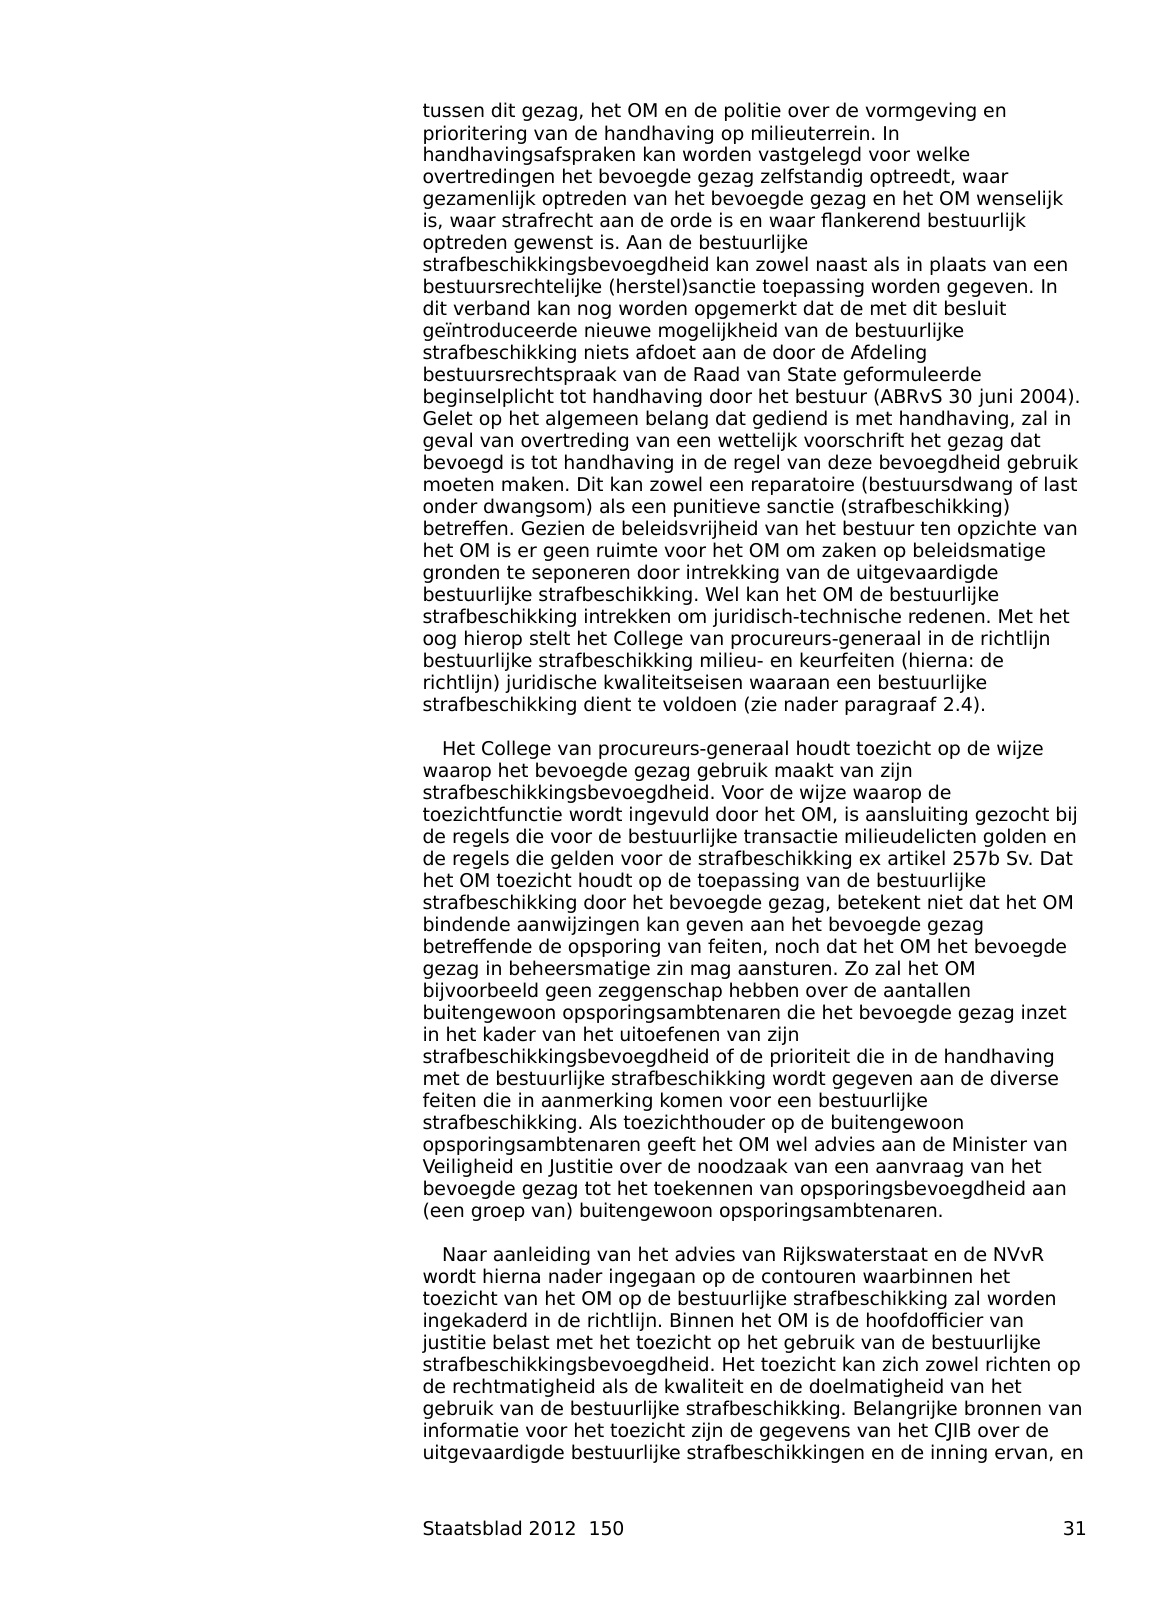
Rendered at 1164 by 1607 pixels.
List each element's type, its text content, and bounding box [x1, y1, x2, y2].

text Het College van procureurs-generaal houdt toezicht op de wijze waarop het bevoegde gezag gebruik maakt van zijn strafbeschikkingsbevoegdheid. Voor de wijze waarop de toezichtfunctie wordt ingevuld door het OM, is aansluiting gezocht bij de regels die voor de bestuurlijke transactie milieudelicten golden en de regels die gelden voor de strafbeschikking ex artikel 257b Sv. Dat het OM toezicht houdt op de toepassing van de bestuurlijke strafbeschikking door het bevoegde gezag, betekent niet dat het OM bindende aanwijzingen kan geven aan het bevoegde gezag betreffende de opsporing van feiten, noch dat het OM het bevoegde gezag in beheersmatige zin mag aansturen. Zo zal het OM bijvoorbeeld geen zeggenschap hebben over de aantallen buitengewoon opsporingsambtenaren die het bevoegde gezag inzet in het kader van het uitoefenen van zijn strafbeschikkingsbevoegdheid of de prioriteit die in de handhaving met de bestuurlijke strafbeschikking wordt gegeven aan de diverse feiten die in aanmerking komen voor een bestuurlijke strafbeschikking. Als toezichthouder op de buitengewoon opsporingsambtenaren geeft het OM wel advies aan de Minister van Veiligheid en Justitie over de noodzaak van een aanvraag van het bevoegde gezag tot het toekennen van opsporingsbevoegdheid aan (een groep van) buitengewoon opsporingsambtenaren. [422, 738, 1087, 1222]
text tussen dit gezag, het OM en de politie over de vormgeving en prioritering van de handhaving op milieuterrein. In handhavingsafspraken kan worden vastgelegd voor welke overtredingen het bevoegde gezag zelfstandig optreedt, waar gezamenlijk optreden van het bevoegde gezag en het OM wenselijk is, waar strafrecht aan de orde is en waar flankerend bestuurlijk optreden gewenst is. Aan de bestuurlijke strafbeschikkingsbevoegdheid kan zowel naast als in plaats van een bestuursrechtelijke (herstel)sanctie toepassing worden gegeven. In dit verband kan nog worden opgemerkt dat de met dit besluit geïntroduceerde nieuwe mogelijkheid van de bestuurlijke strafbeschikking niets afdoet aan de door de Afdeling bestuursrechtspraak van de Raad van State geformuleerde beginselplicht tot handhaving door het bestuur (ABRvS 30 juni 2004). Gelet op het algemeen belang dat gediend is met handhaving, zal in geval van overtreding van een wettelijk voorschrift het gezag dat bevoegd is tot handhaving in de regel van deze bevoegdheid gebruik moeten maken. Dit kan zowel een reparatoire (bestuursdwang of last onder dwangsom) als een punitieve sanctie (strafbeschikking) betreffen. Gezien de beleidsvrijheid van het bestuur ten opzichte van het OM is er geen ruimte voor het OM om zaken op beleidsmatige gronden te seponeren door intrekking van de uitgevaardigde bestuurlijke strafbeschikking. Wel kan het OM de bestuurlijke strafbeschikking intrekken om juridisch-technische redenen. Met het oog hierop stelt het College van procureurs-generaal in de richtlijn bestuurlijke strafbeschikking milieu- en keurfeiten (hierna: de richtlijn) juridische kwaliteitseisen waaraan een bestuurlijke strafbeschikking dient te voldoen (zie nader paragraaf 2.4). [422, 100, 1087, 716]
text Naar aanleiding van het advies van Rijkswaterstaat en de NVvR wordt hierna nader ingegaan op de contouren waarbinnen het toezicht van het OM op de bestuurlijke strafbeschikking zal worden ingekaderd in de richtlijn. Binnen het OM is de hoofdofficier van justitie belast met het toezicht op het gebruik van de bestuurlijke strafbeschikkingsbevoegdheid. Het toezicht kan zich zowel richten op de rechtmatigheid als de kwaliteit en de doelmatigheid van het gebruik van de bestuurlijke strafbeschikking. Belangrijke bronnen van informatie voor het toezicht zijn de gegevens van het CJIB over de uitgevaardigde bestuurlijke strafbeschikkingen en de inning ervan, en [422, 1244, 1087, 1463]
